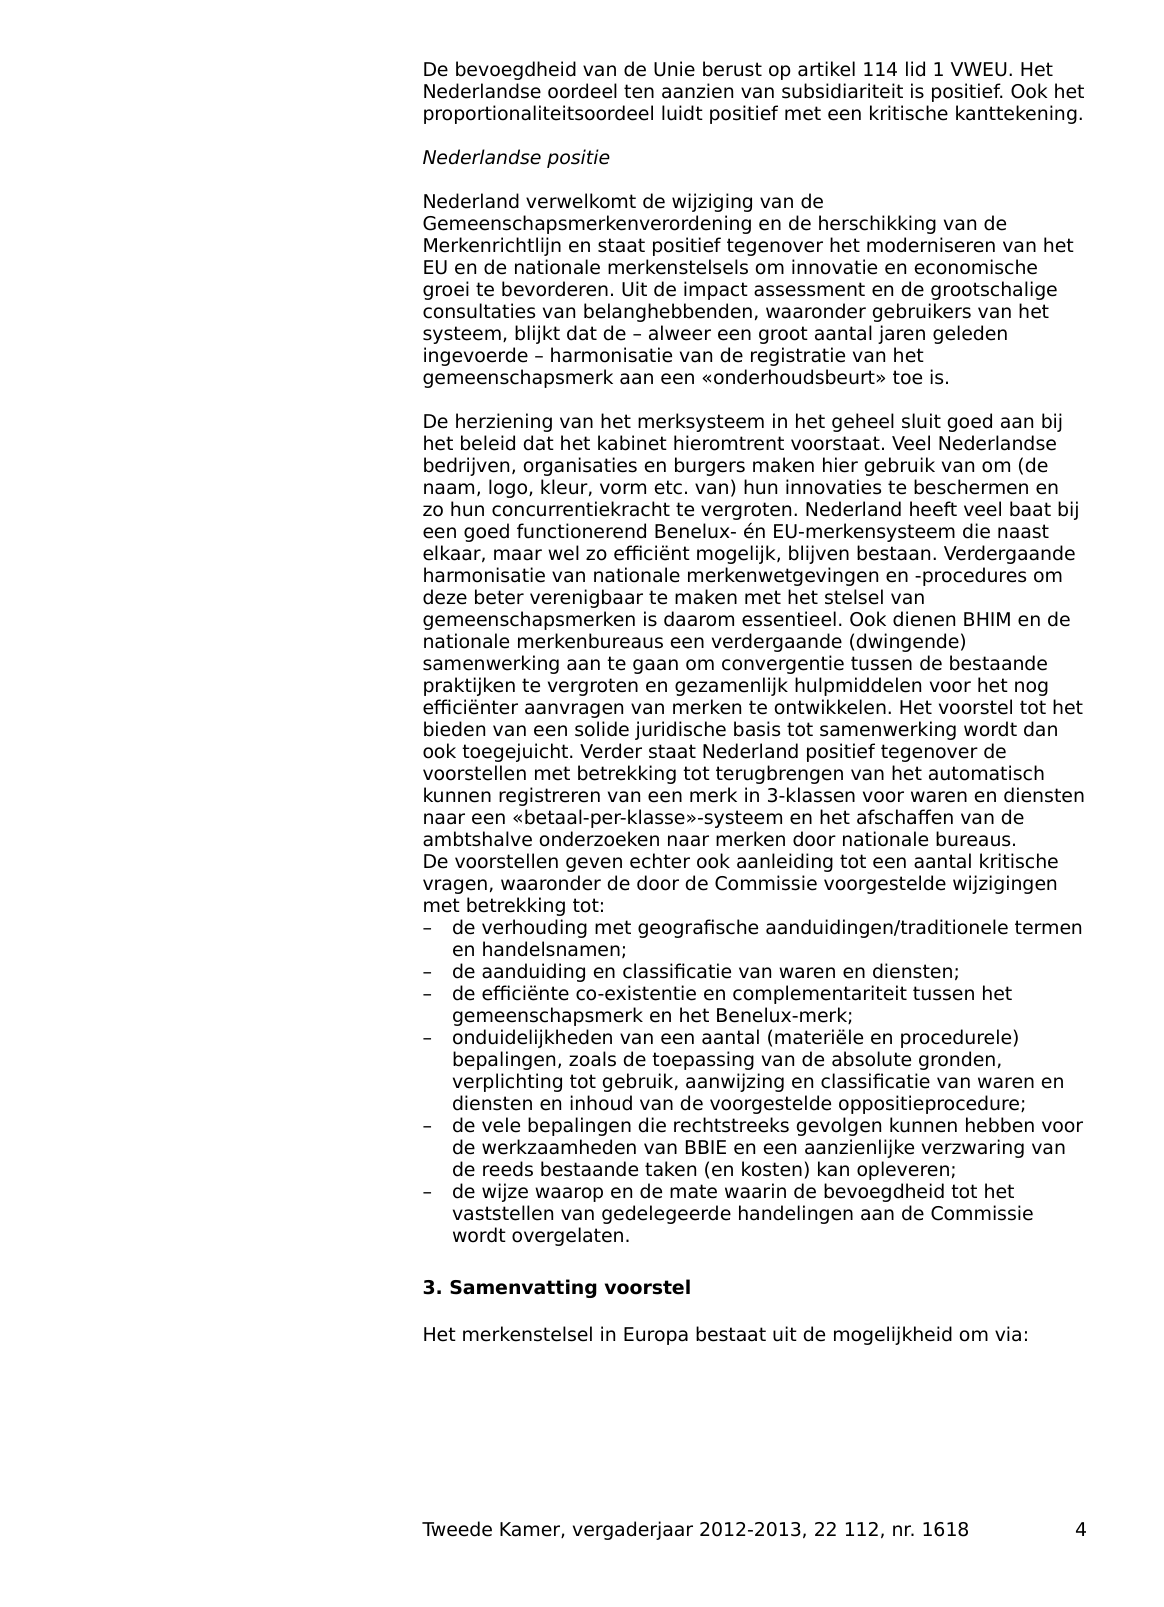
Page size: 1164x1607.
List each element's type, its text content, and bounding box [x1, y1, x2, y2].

text – de verhouding met geografische aanduidingen/traditionele termen en handelsnamen; [422, 917, 1087, 961]
text Het merkenstelsel in Europa bestaat uit de mogelijkheid om via: [422, 1323, 1087, 1346]
text – de vele bepalingen die rechtstreeks gevolgen kunnen hebben voor de werkzaamheden van BBIE en een aanzienlijke verzwaring van de reeds bestaande taken (en kosten) kan opleveren; [422, 1115, 1087, 1181]
text – de aanduiding en classificatie van waren en diensten; [422, 961, 1087, 983]
text De voorstellen geven echter ook aanleiding tot een aantal kritische vragen, waaronder de door de Commissie voorgestelde wijzigingen met betrekking tot: [422, 851, 1087, 917]
text – de efficiënte co-existentie en complementariteit tussen het gemeenschapsmerk en het Benelux-merk; [422, 983, 1087, 1027]
text Nederland verwelkomt de wijziging van de Gemeenschapsmerkenverordening en de herschikking van de Merkenrichtlijn en staat positief tegenover het moderniseren van het EU en de nationale merkenstelsels om innovatie en economische groei te bevorderen. Uit de impact assessment en de grootschalige consultaties van belanghebbenden, waaronder gebruikers van het systeem, blijkt dat de – alweer een groot aantal jaren geleden ingevoerde – harmonisatie van de registratie van het gemeenschapsmerk aan een «onderhoudsbeurt» toe is. [422, 191, 1087, 389]
text – onduidelijkheden van een aantal (materiële en procedurele) bepalingen, zoals de toepassing van de absolute gronden, verplichting tot gebruik, aanwijzing en classificatie van waren en diensten en inhoud van de voorgestelde oppositieprocedure; [422, 1027, 1087, 1115]
subtitle Nederlandse positie [422, 147, 1087, 169]
text De herziening van het merksysteem in het geheel sluit goed aan bij het beleid dat het kabinet hieromtrent voorstaat. Veel Nederlandse bedrijven, organisaties en burgers maken hier gebruik van om (de naam, logo, kleur, vorm etc. van) hun innovaties te beschermen en zo hun concurrentiekracht te vergroten. Nederland heeft veel baat bij een goed functionerend Benelux- én EU-merkensysteem die naast elkaar, maar wel zo efficiënt mogelijk, blijven bestaan. Verdergaande harmonisatie van nationale merkenwetgevingen en -procedures om deze beter verenigbaar te maken met het stelsel van gemeenschapsmerken is daarom essentieel. Ook dienen BHIM en de nationale merkenbureaus een verdergaande (dwingende) samenwerking aan te gaan om convergentie tussen de bestaande praktijken te vergroten en gezamenlijk hulpmiddelen voor het nog efficiënter aanvragen van merken te ontwikkelen. Het voorstel tot het bieden van een solide juridische basis tot samenwerking wordt dan ook toegejuicht. Verder staat Nederland positief tegenover de voorstellen met betrekking tot terugbrengen van het automatisch kunnen registreren van een merk in 3-klassen voor waren en diensten naar een «betaal-per-klasse»-systeem en het afschaffen van de ambtshalve onderzoeken naar merken door nationale bureaus. [422, 411, 1087, 851]
text De bevoegdheid van de Unie berust op artikel 114 lid 1 VWEU. Het Nederlandse oordeel ten aanzien van subsidiariteit is positief. Ook het proportionaliteitsoordeel luidt positief met een kritische kanttekening. [422, 59, 1087, 125]
subtitle 3. Samenvatting voorstel [422, 1277, 1087, 1298]
text – de wijze waarop en de mate waarin de bevoegdheid tot het vaststellen van gedelegeerde handelingen aan de Commissie wordt overgelaten. [422, 1181, 1087, 1247]
